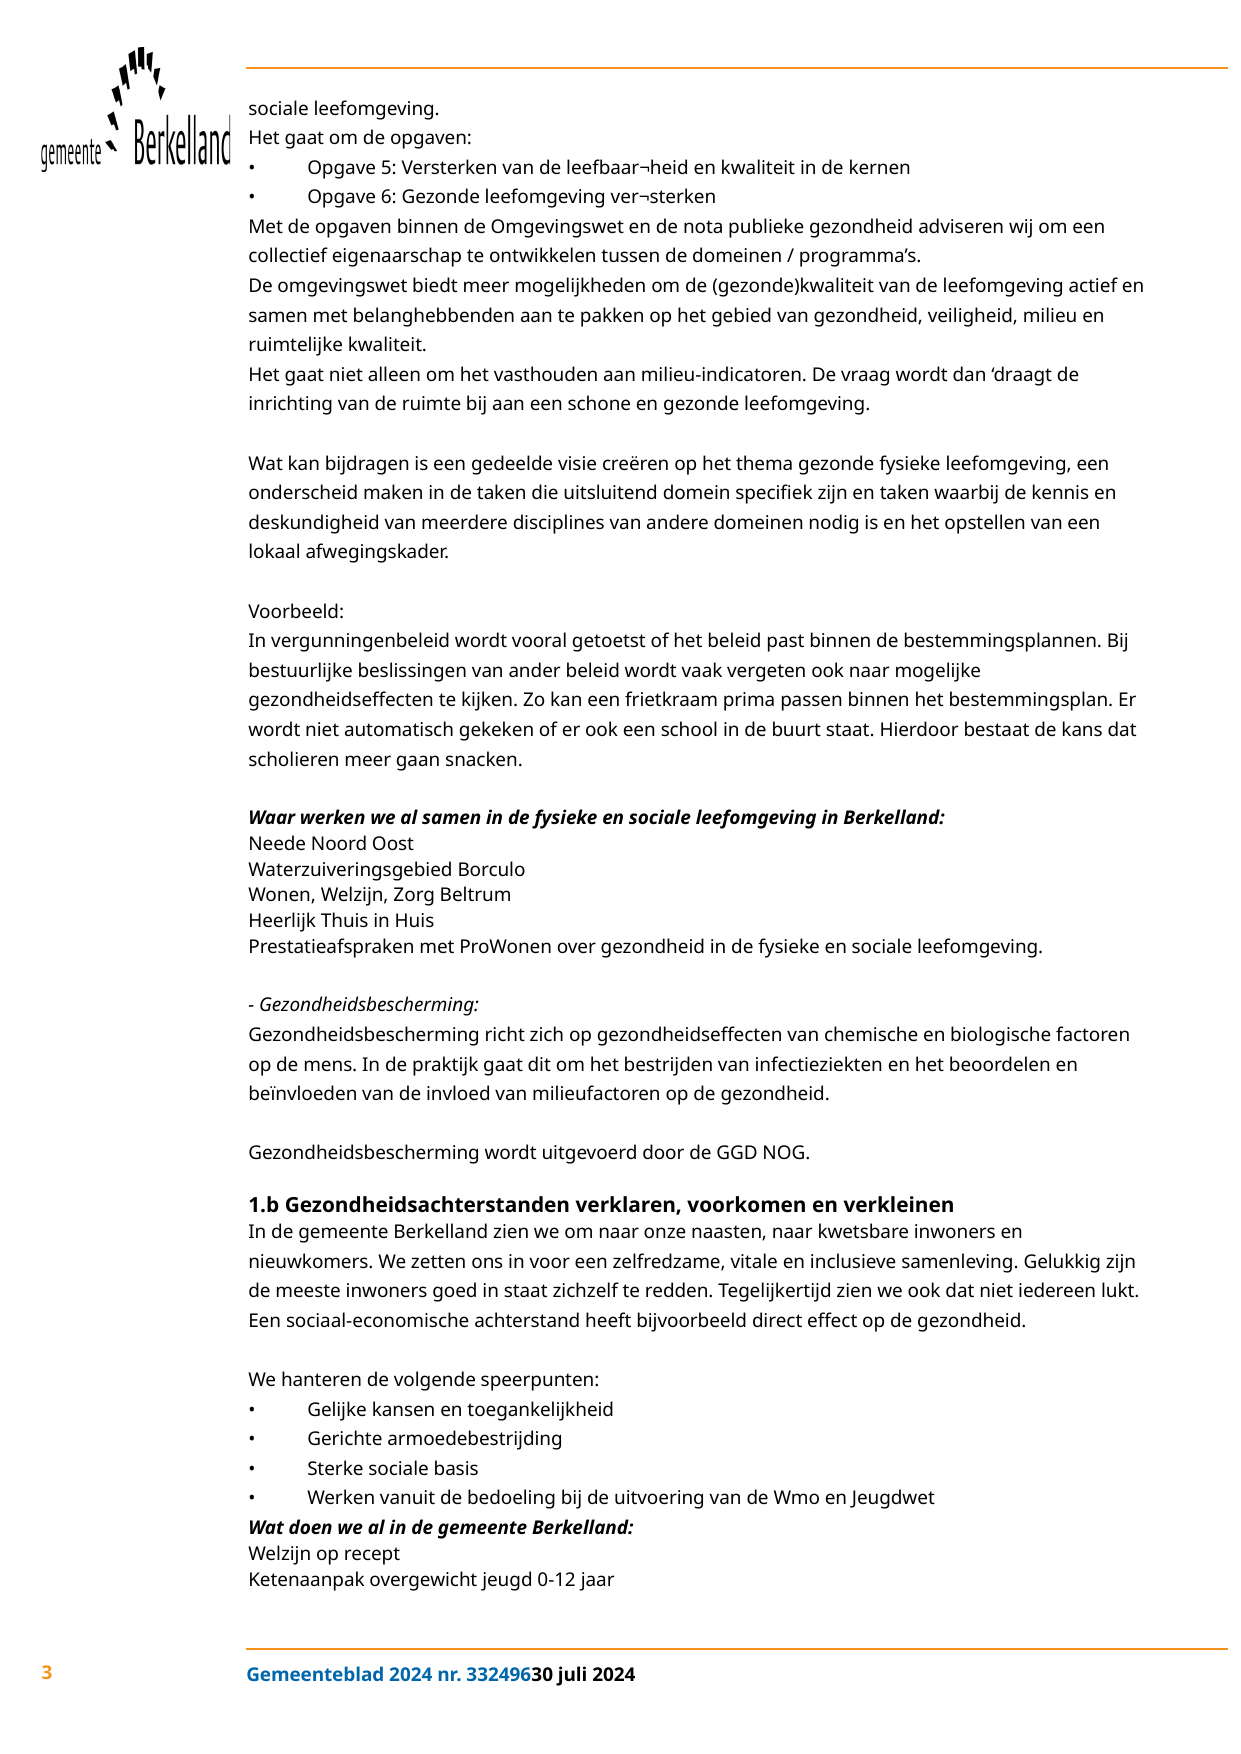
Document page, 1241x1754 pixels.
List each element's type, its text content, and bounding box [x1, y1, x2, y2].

text Het gaat niet alleen om het vasthouden aan milieu-indicatoren. De vraag wordt dan ‘draagt de inrichting van de ruimte bij aan een schone en gezonde leefomgeving. [248, 361, 1152, 416]
text Het gaat om de opgaven: [248, 124, 1152, 150]
table_cell Ketenaanpak overgewicht jeugd 0-12 jaar [248, 1566, 1152, 1591]
text - Gezondheidsbescherming: [248, 992, 1152, 1017]
text Wat kan bijdragen is een gedeelde visie creëren op het thema gezonde fysieke leefomgeving, een onderscheid maken in de taken die uitsluitend domein specifiek zijn en taken waarbij de kennis en deskundigheid van meerdere disciplines van andere domeinen nodig is en het opstellen van een lokaal afwegingskader. [248, 450, 1152, 564]
list Gelijke kansen en toegankelijkheid [248, 1396, 1152, 1422]
text Gezondheidsbescherming wordt uitgevoerd door de GGD NOG. [248, 1139, 1152, 1165]
table_header Wat doen we al in de gemeente Berkelland: [248, 1514, 1152, 1540]
table_cell Wonen, Welzijn, Zorg Beltrum [248, 882, 1152, 907]
table_cell Prestatieafspraken met ProWonen over gezondheid in de fysieke en sociale leefomgeving. [248, 933, 1152, 959]
text Met de opgaven binnen de Omgevingswet en de nota publieke gezondheid adviseren wij om een collectief eigenaarschap te ontwikkelen tussen de domeinen / programma’s. [248, 213, 1152, 268]
text 1.b Gezondheidsachterstanden verklaren, voorkomen en verkleinen [248, 1190, 1152, 1218]
table_header Waar werken we al samen in de fysieke en sociale leefomgeving in Berkelland: [248, 804, 1152, 830]
table_header Voorbeeld: In vergunningenbeleid wordt vooral getoetst of het beleid past binnen de bestemmingsplannen. Bij bestuurlijke beslissingen van ander beleid wordt vaak vergeten ook naar mogelijke gezondheidseffecten te kijken. Zo kan een frietkraam prima passen binnen het bestemmingsplan. Er wordt niet automatisch gekeken of er ook een school in de buurt staat. Hierdoor bestaat de kans dat scholieren meer gaan snacken. [248, 598, 1152, 771]
list Opgave 6: Gezonde leefomgeving ver¬sterken [248, 183, 1152, 209]
list Sterke sociale basis [248, 1455, 1152, 1481]
picture [41, 47, 231, 172]
table_cell Heerlijk Thuis in Huis [248, 907, 1152, 933]
text We hanteren de volgende speerpunten: [248, 1366, 1152, 1392]
table_cell Welzijn op recept [248, 1540, 1152, 1566]
list Werken vanuit de bedoeling bij de uitvoering van de Wmo en Jeugdwet [248, 1484, 1152, 1510]
table_cell Waterzuiveringsgebied Borculo [248, 856, 1152, 882]
text In de gemeente Berkelland zien we om naar onze naasten, naar kwetsbare inwoners en nieuwkomers. We zetten ons in voor een zelfredzame, vitale en inclusieve samenleving. Gelukkig zijn de meeste inwoners goed in staat zichzelf te redden. Tegelijkertijd zien we ook dat niet iedereen lukt. Een sociaal-economische achterstand heeft bijvoorbeeld direct effect op de gezondheid. [248, 1218, 1152, 1333]
table_cell Neede Noord Oost [248, 830, 1152, 856]
text Gezondheidsbescherming richt zich op gezondheidseffecten van chemische en biologische factoren op de mens. In de praktijk gaat dit om het bestrijden van infectieziekten en het beoordelen en beïnvloeden van de invloed van milieufactoren op de gezondheid. [248, 1021, 1152, 1106]
text De omgevingswet biedt meer mogelijkheden om de (gezonde)kwaliteit van de leefomgeving actief en samen met belanghebbenden aan te pakken op het gebied van gezondheid, veiligheid, milieu en ruimtelijke kwaliteit. [248, 272, 1152, 357]
list Opgave 5: Versterken van de leefbaar¬heid en kwaliteit in de kernen [248, 154, 1152, 180]
text sociale leefomgeving. [248, 95, 1152, 121]
list Gerichte armoedebestrijding [248, 1425, 1152, 1451]
